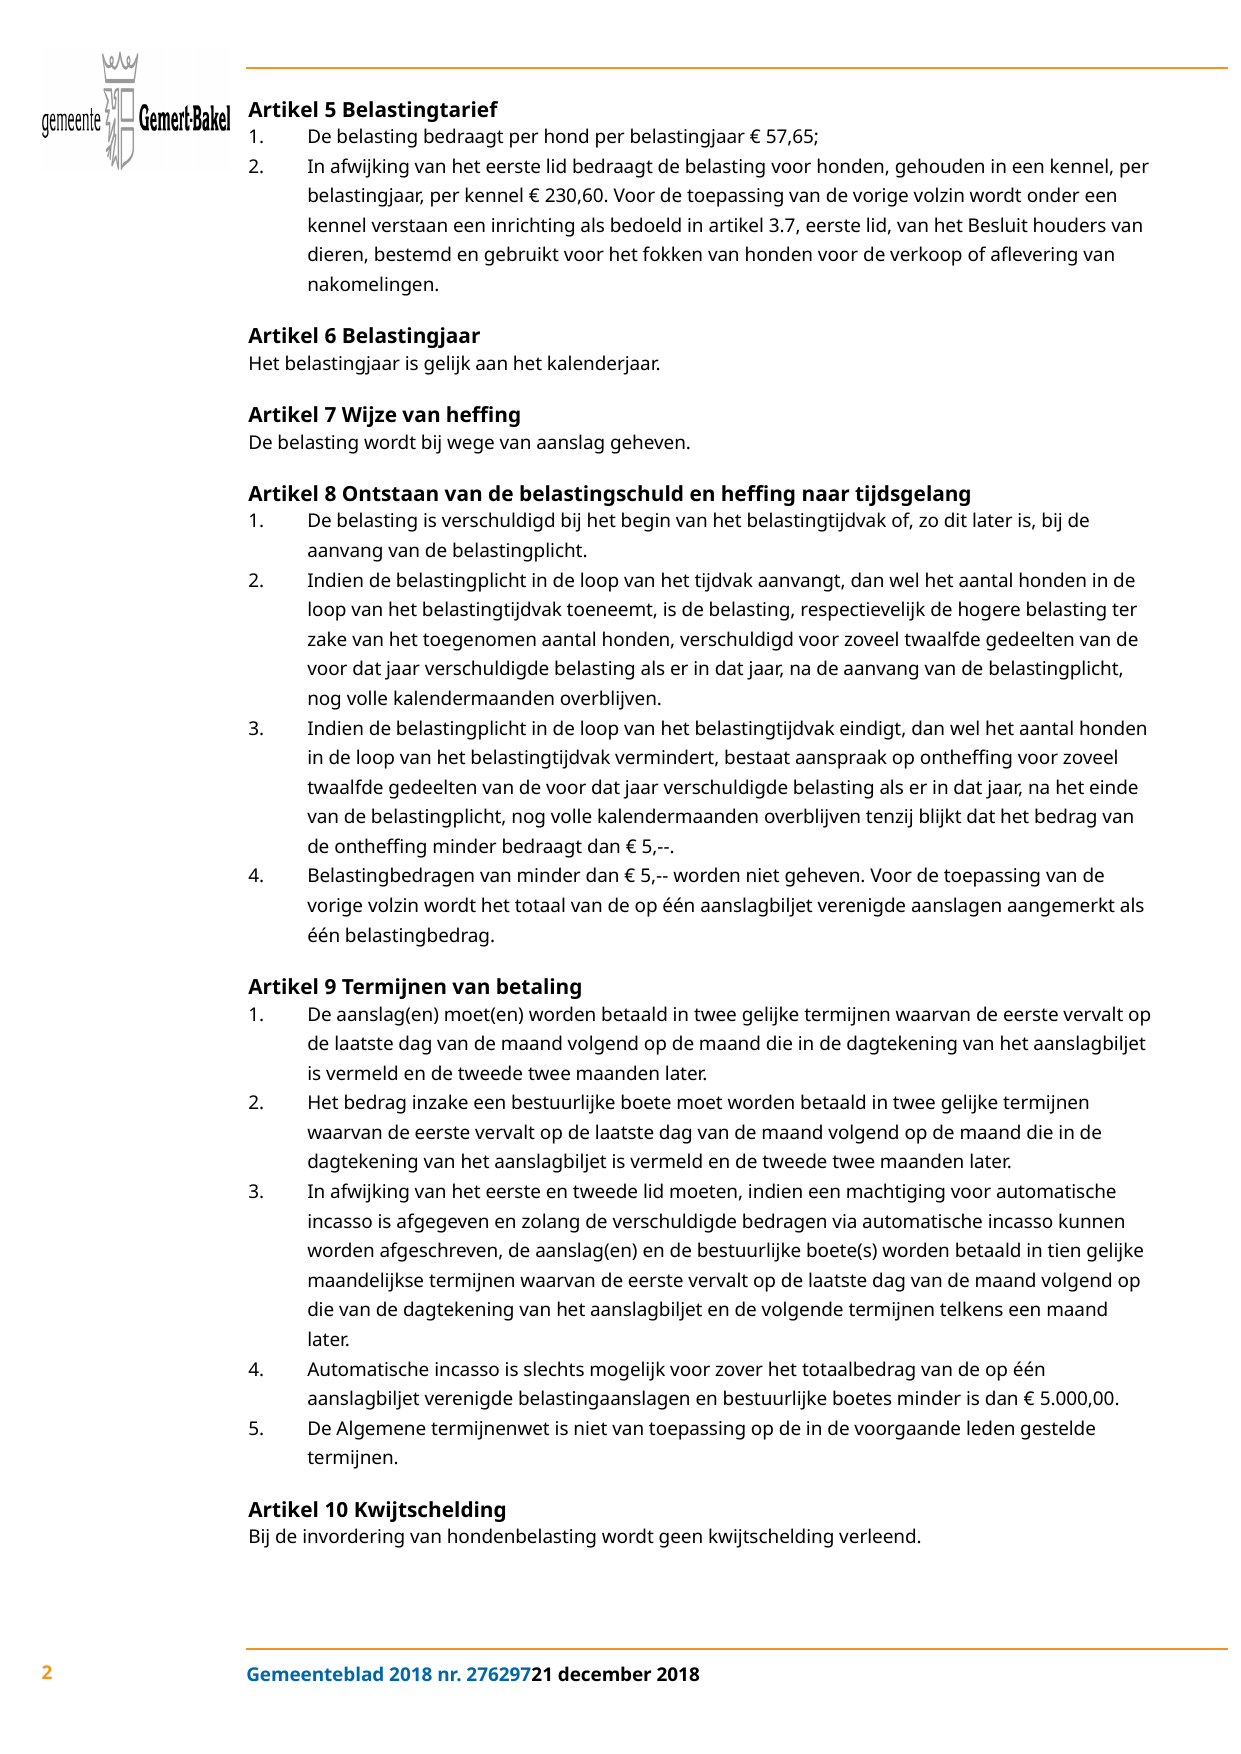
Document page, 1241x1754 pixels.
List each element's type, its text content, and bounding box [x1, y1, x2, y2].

list De Algemene termijnenwet is niet van toepassing op de in de voorgaande leden gestelde termijnen. [248, 1415, 1152, 1470]
list De belasting bedraagt per hond per belastingjaar € 57,65; [248, 123, 1152, 149]
list De belasting is verschuldigd bij het begin van het belastingtijdvak of, zo dit later is, bij de aanvang van de belastingplicht. [248, 508, 1152, 563]
text Bij de invordering van hondenbelasting wordt geen kwijtschelding verleend. [248, 1523, 1152, 1549]
list Belastingbedragen van minder dan € 5,-- worden niet geheven. Voor de toepassing van de vorige volzin wordt het totaal van de op één aanslagbiljet verenigde aanslagen aangemerkt als één belastingbedrag. [248, 863, 1152, 948]
list In afwijking van het eerste en tweede lid moeten, indien een machtiging voor automatische incasso is afgegeven en zolang de verschuldigde bedragen via automatische incasso kunnen worden afgeschreven, de aanslag(en) en de bestuurlijke boete(s) worden betaald in tien gelijke maandelijkse termijnen waarvan de eerste vervalt op de laatste dag van de maand volgend op die van de dagtekening van het aanslagbiljet en de volgende termijnen telkens een maand later. [248, 1178, 1152, 1352]
list In afwijking van het eerste lid bedraagt de belasting voor honden, gehouden in een kennel, per belastingjaar, per kennel € 230,60. Voor de toepassing van de vorige volzin wordt onder een kennel verstaan een inrichting als bedoeld in artikel 3.7, eerste lid, van het Besluit houders van dieren, bestemd en gebruikt voor het fokken van honden voor de verkoop of aflevering van nakomelingen. [248, 153, 1152, 297]
text Artikel 8 Ontstaan van de belastingschuld en heffing naar tijdsgelang [248, 479, 1152, 508]
text Artikel 6 Belastingjaar [248, 322, 1152, 350]
text Artikel 9 Termijnen van betaling [248, 972, 1152, 1001]
text Artikel 7 Wijze van heffing [248, 400, 1152, 429]
text De belasting wordt bij wege van aanslag geheven. [248, 429, 1152, 454]
list Indien de belastingplicht in de loop van het belastingtijdvak eindigt, dan wel het aantal honden in de loop van het belastingtijdvak vermindert, bestaat aanspraak op ontheffing voor zoveel twaalfde gedeelten van de voor dat jaar verschuldigde belasting als er in dat jaar, na het einde van de belastingplicht, nog volle kalendermaanden overblijven tenzij blijkt dat het bedrag van de ontheffing minder bedraagt dan € 5,--. [248, 715, 1152, 859]
picture [41, 47, 231, 172]
text Artikel 5 Belastingtarief [248, 95, 1152, 123]
list Het bedrag inzake een bestuurlijke boete moet worden betaald in twee gelijke termijnen waarvan de eerste vervalt op de laatste dag van de maand volgend op de maand die in de dagtekening van het aanslagbiljet is vermeld en de tweede twee maanden later. [248, 1089, 1152, 1174]
list De aanslag(en) moet(en) worden betaald in twee gelijke termijnen waarvan de eerste vervalt op de laatste dag van de maand volgend op de maand die in de dagtekening van het aanslagbiljet is vermeld en de tweede twee maanden later. [248, 1001, 1152, 1086]
list Automatische incasso is slechts mogelijk voor zover het totaalbedrag van de op één aanslagbiljet verenigde belastingaanslagen en bestuurlijke boetes minder is dan € 5.000,00. [248, 1356, 1152, 1411]
text Het belastingjaar is gelijk aan het kalenderjaar. [248, 350, 1152, 376]
text Artikel 10 Kwijtschelding [248, 1495, 1152, 1523]
list Indien de belastingplicht in de loop van het tijdvak aanvangt, dan wel het aantal honden in de loop van het belastingtijdvak toeneemt, is de belasting, respectievelijk de hogere belasting ter zake van het toegenomen aantal honden, verschuldigd voor zoveel twaalfde gedeelten van de voor dat jaar verschuldigde belasting als er in dat jaar, na de aanvang van de belastingplicht, nog volle kalendermaanden overblijven. [248, 567, 1152, 711]
